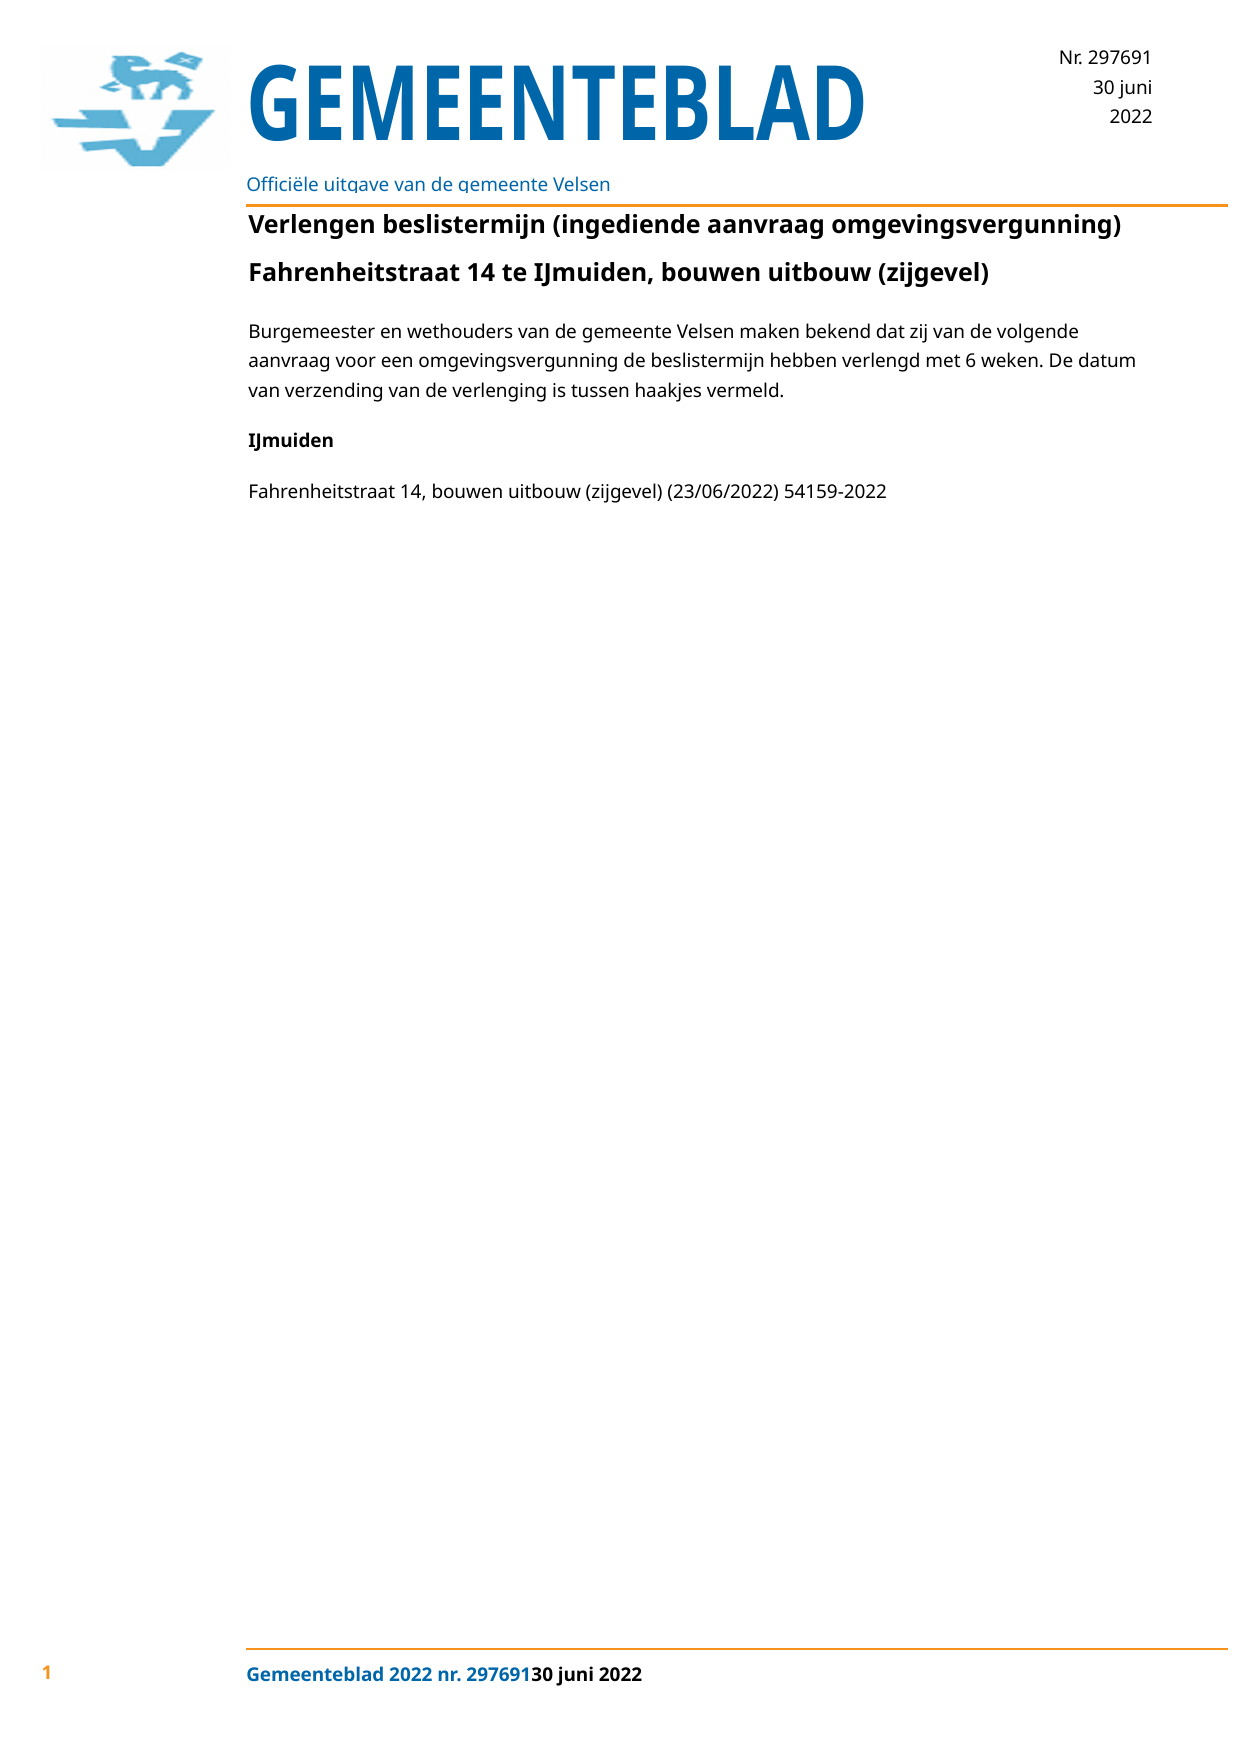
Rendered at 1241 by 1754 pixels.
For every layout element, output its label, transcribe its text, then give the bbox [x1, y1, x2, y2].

text Verlengen beslistermijn (ingediende aanvraag omgevingsvergunning) Fahrenheitstraat 14 te IJmuiden, bouwen uitbouw (zijgevel) [248, 207, 1152, 288]
text Burgemeester en wethouders van de gemeente Velsen maken bekend dat zij van de volgende aanvraag voor een omgevingsvergunning de beslistermijn hebben verlengd met 6 weken. De datum van verzending van de verlenging is tussen haakjes vermeld. [248, 318, 1152, 403]
text IJmuiden [248, 427, 1152, 453]
picture [41, 47, 231, 172]
text Fahrenheitstraat 14, bouwen uitbouw (zijgevel) (23/06/2022) 54159-2022 [248, 478, 1152, 504]
